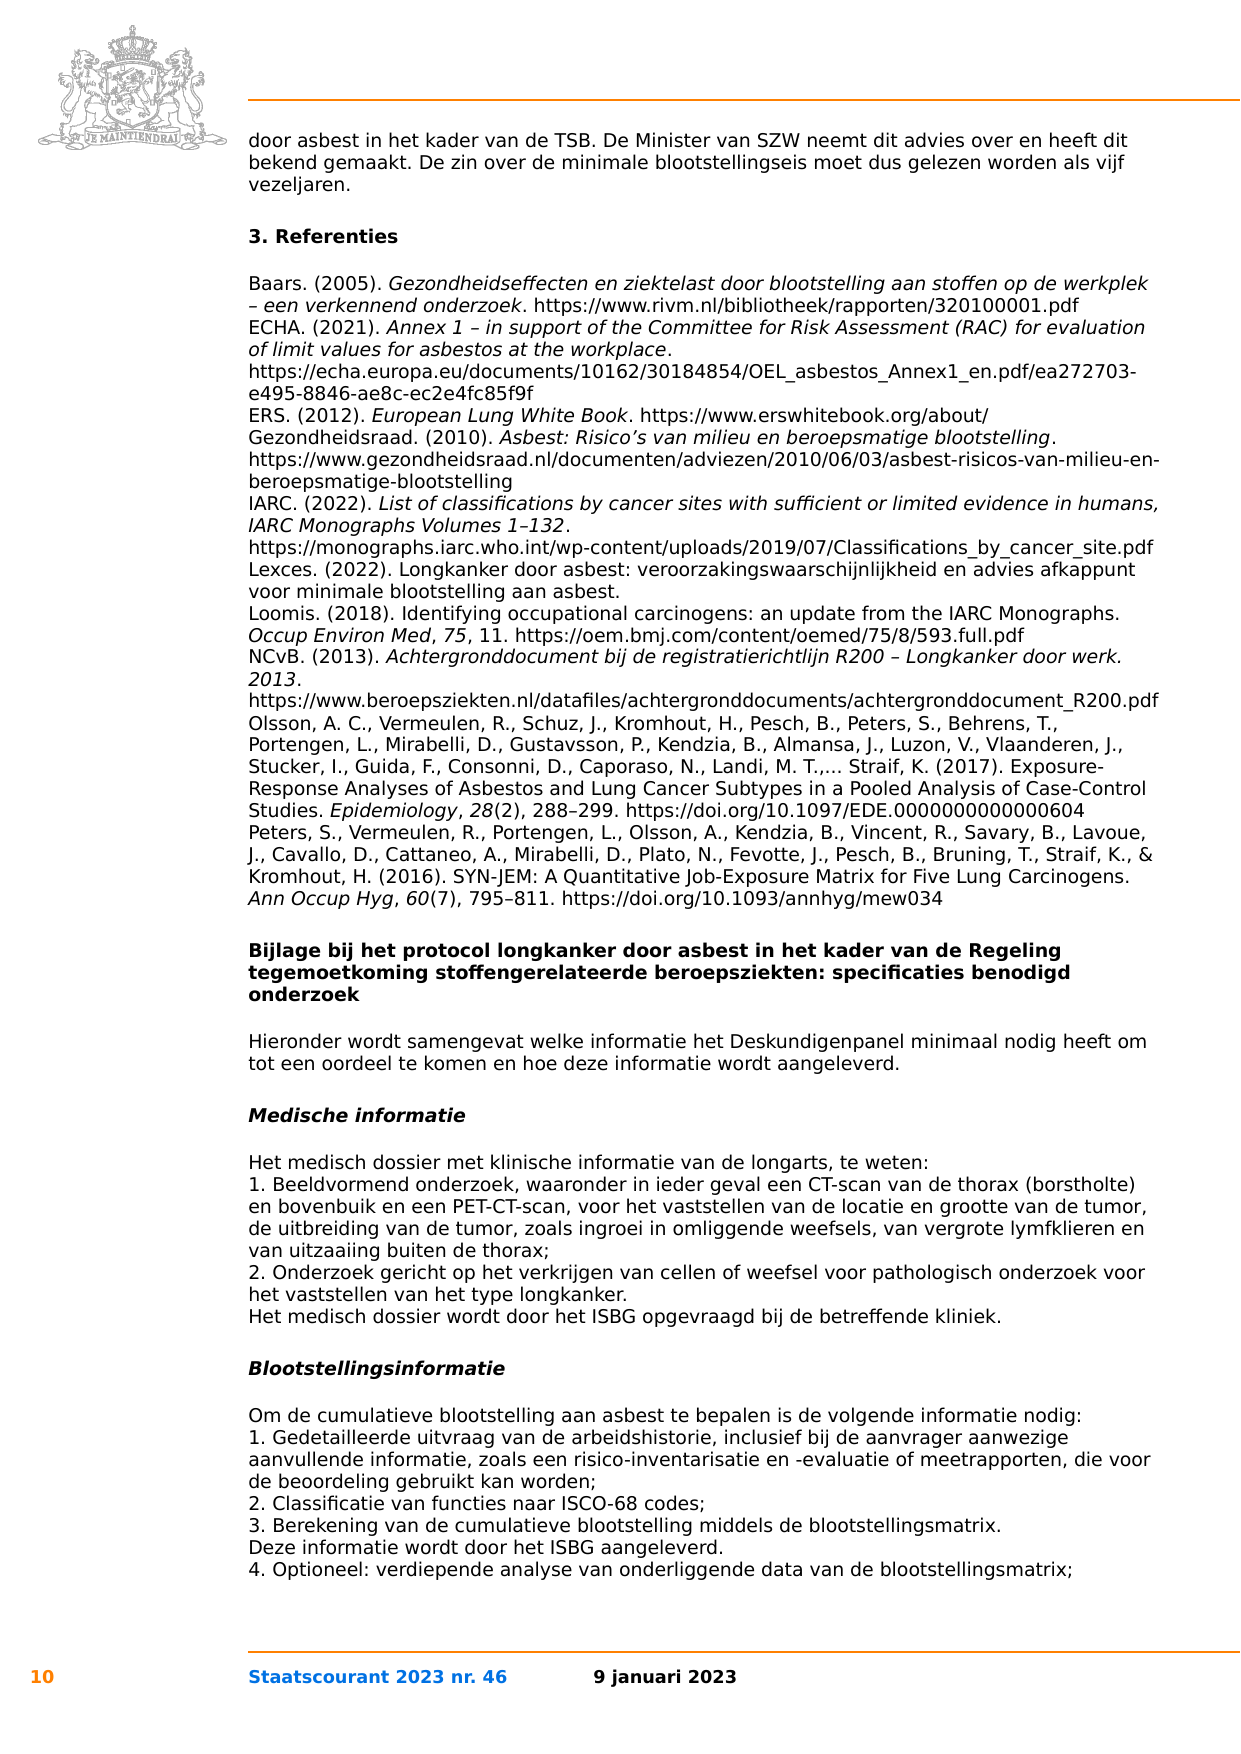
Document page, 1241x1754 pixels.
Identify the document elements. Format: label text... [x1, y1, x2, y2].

text Loomis. (2018). Identifying occupational carcinogens: an update from the IARC Monographs. Occup Environ Med, 75, 11. https://oem.bmj.com/content/oemed/75/8/593.full.pdf [248, 602, 1163, 646]
text ERS. (2012). European Lung White Book. https://www.erswhitebook.org/about/ [248, 405, 1163, 427]
text NCvB. (2013). Achtergronddocument bij de registratierichtlijn R200 – Longkanker door werk. 2013. https://www.beroepsziekten.nl/datafiles/achtergronddocuments/achtergronddocument_R200.pdf [248, 646, 1163, 712]
text 2. Classificatie van functies naar ISCO-68 codes; [248, 1493, 1163, 1515]
text Hieronder wordt samengevat welke informatie het Deskundigenpanel minimaal nodig heeft om tot een oordeel te komen en hoe deze informatie wordt aangeleverd. [248, 1031, 1163, 1075]
text Lexces. (2022). Longkanker door asbest: veroorzakingswaarschijnlijkheid en advies afkappunt voor minimale blootstelling aan asbest. [248, 558, 1163, 602]
text 1. Beeldvormend onderzoek, waaronder in ieder geval een CT-scan van de thorax (borstholte) en bovenbuik en een PET-CT-scan, voor het vaststellen van de locatie en grootte van de tumor, de uitbreiding van de tumor, zoals ingroei in omliggende weefsels, van vergrote lymfklieren en van uitzaaiing buiten de thorax; [248, 1174, 1163, 1262]
subtitle 3. Referenties [248, 226, 1163, 248]
text door asbest in het kader van de TSB. De Minister van SZW neemt dit advies over en heeft dit bekend gemaakt. De zin over de minimale blootstellingseis moet dus gelezen worden als vijf vezeljaren. [248, 130, 1163, 196]
text Het medisch dossier wordt door het ISBG opgevraagd bij de betreffende kliniek. [248, 1306, 1163, 1328]
subtitle Blootstellingsinformatie [248, 1358, 1163, 1380]
text Olsson, A. C., Vermeulen, R., Schuz, J., Kromhout, H., Pesch, B., Peters, S., Behrens, T., Portengen, L., Mirabelli, D., Gustavsson, P., Kendzia, B., Almansa, J., Luzon, V., Vlaanderen, J., Stucker, I., Guida, F., Consonni, D., Caporaso, N., Landi, M. T.,... Straif, K. (2017). Exposure-Response Analyses of Asbestos and Lung Cancer Subtypes in a Pooled Analysis of Case-Control Studies. Epidemiology, 28(2), 288–299. https://doi.org/10.1097/EDE.0000000000000604 [248, 712, 1163, 822]
text Gezondheidsraad. (2010). Asbest: Risico’s van milieu en beroepsmatige blootstelling. https://www.gezondheidsraad.nl/documenten/adviezen/2010/06/03/asbest-risicos-van-milieu-en-beroepsmatige-blootstelling [248, 427, 1163, 493]
text ECHA. (2021). Annex 1 – in support of the Committee for Risk Assessment (RAC) for evaluation of limit values for asbestos at the workplace. https://echa.europa.eu/documents/10162/30184854/OEL_asbestos_Annex1_en.pdf/ea272703-e495-8846-ae8c-ec2e4fc85f9f [248, 317, 1163, 405]
text 3. Berekening van de cumulatieve blootstelling middels de blootstellingsmatrix. [248, 1515, 1163, 1537]
text Baars. (2005). Gezondheidseffecten en ziektelast door blootstelling aan stoffen op de werkplek – een verkennend onderzoek. https://www.rivm.nl/bibliotheek/rapporten/320100001.pdf [248, 273, 1163, 317]
text Om de cumulatieve blootstelling aan asbest te bepalen is de volgende informatie nodig: [248, 1405, 1163, 1427]
text Peters, S., Vermeulen, R., Portengen, L., Olsson, A., Kendzia, B., Vincent, R., Savary, B., Lavoue, J., Cavallo, D., Cattaneo, A., Mirabelli, D., Plato, N., Fevotte, J., Pesch, B., Bruning, T., Straif, K., & Kromhout, H. (2016). SYN-JEM: A Quantitative Job-Exposure Matrix for Five Lung Carcinogens. Ann Occup Hyg, 60(7), 795–811. https://doi.org/10.1093/annhyg/mew034 [248, 822, 1163, 910]
text 2. Onderzoek gericht op het verkrijgen van cellen of weefsel voor pathologisch onderzoek voor het vaststellen van het type longkanker. [248, 1262, 1163, 1306]
picture [38, 25, 227, 150]
text IARC. (2022). List of classifications by cancer sites with sufficient or limited evidence in humans, IARC Monographs Volumes 1–132. https://monographs.iarc.who.int/wp-content/uploads/2019/07/Classifications_by_cancer_site.pdf [248, 493, 1163, 558]
text Het medisch dossier met klinische informatie van de longarts, te weten: [248, 1152, 1163, 1174]
subtitle Bijlage bij het protocol longkanker door asbest in het kader van de Regeling tegemoetkoming stoffengerelateerde beroepsziekten: specificaties benodigd onderzoek [248, 940, 1163, 1006]
text 4. Optioneel: verdiepende analyse van onderliggende data van de blootstellingsmatrix; [248, 1559, 1163, 1581]
text Deze informatie wordt door het ISBG aangeleverd. [248, 1537, 1163, 1559]
subtitle Medische informatie [248, 1105, 1163, 1127]
text 1. Gedetailleerde uitvraag van de arbeidshistorie, inclusief bij de aanvrager aanwezige aanvullende informatie, zoals een risico-inventarisatie en -evaluatie of meetrapporten, die voor de beoordeling gebruikt kan worden; [248, 1427, 1163, 1493]
